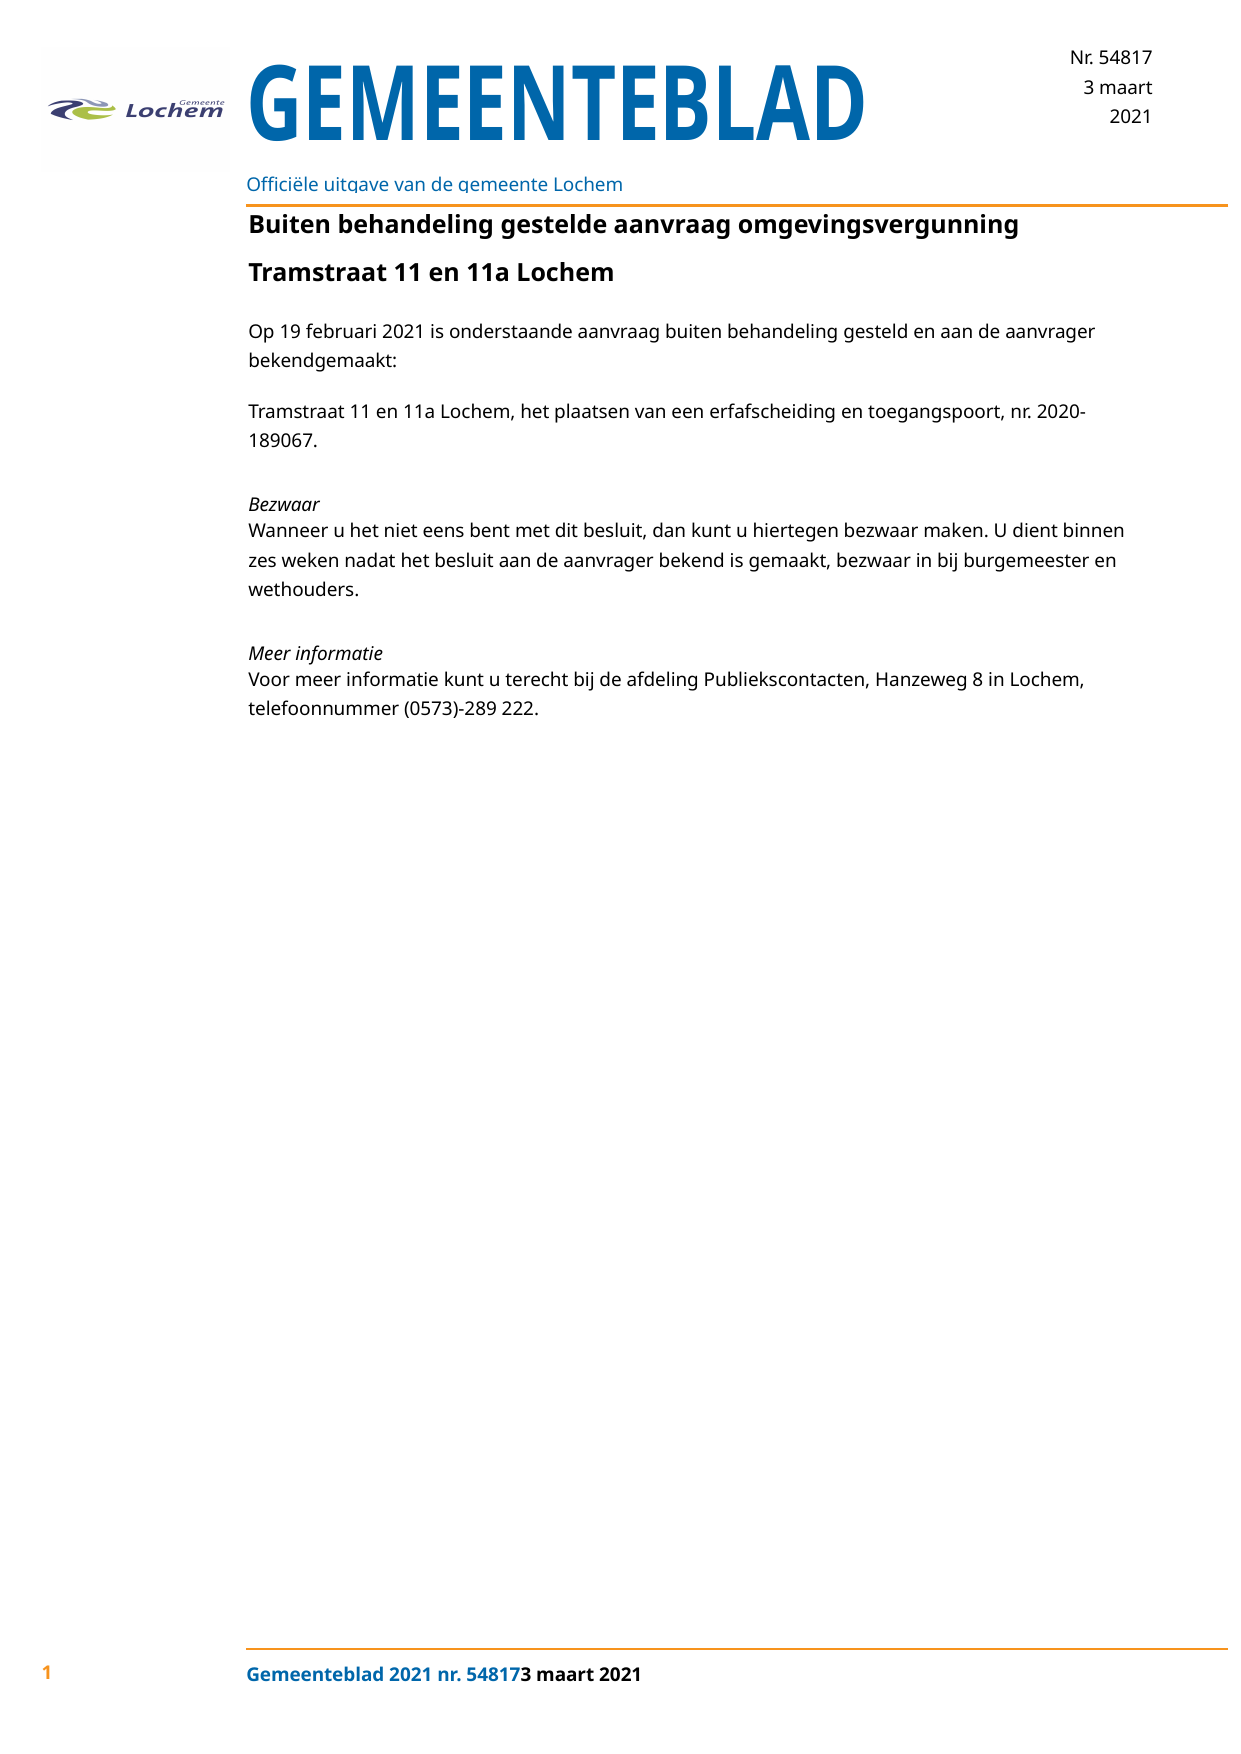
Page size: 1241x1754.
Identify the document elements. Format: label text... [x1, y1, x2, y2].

text Meer informatie [248, 640, 1152, 666]
text Voor meer informatie kunt u terecht bij de afdeling Publiekscontacten, Hanzeweg 8 in Lochem, telefoonnummer (0573)-289 222. [248, 666, 1152, 721]
text Wanneer u het niet eens bent met dit besluit, dan kunt u hiertegen bezwaar maken. U dient binnen zes weken nadat het besluit aan de aanvrager bekend is gemaakt, bezwaar in bij burgemeester en wethouders. [248, 517, 1152, 602]
picture [41, 47, 231, 172]
text Bezwaar [248, 491, 1152, 517]
text Tramstraat 11 en 11a Lochem, het plaatsen van een erfafscheiding en toegangspoort, nr. 2020-189067. [248, 398, 1152, 453]
text Buiten behandeling gestelde aanvraag omgevingsvergunning Tramstraat 11 en 11a Lochem [248, 207, 1152, 288]
text Op 19 februari 2021 is onderstaande aanvraag buiten behandeling gesteld en aan de aanvrager bekendgemaakt: [248, 318, 1152, 373]
